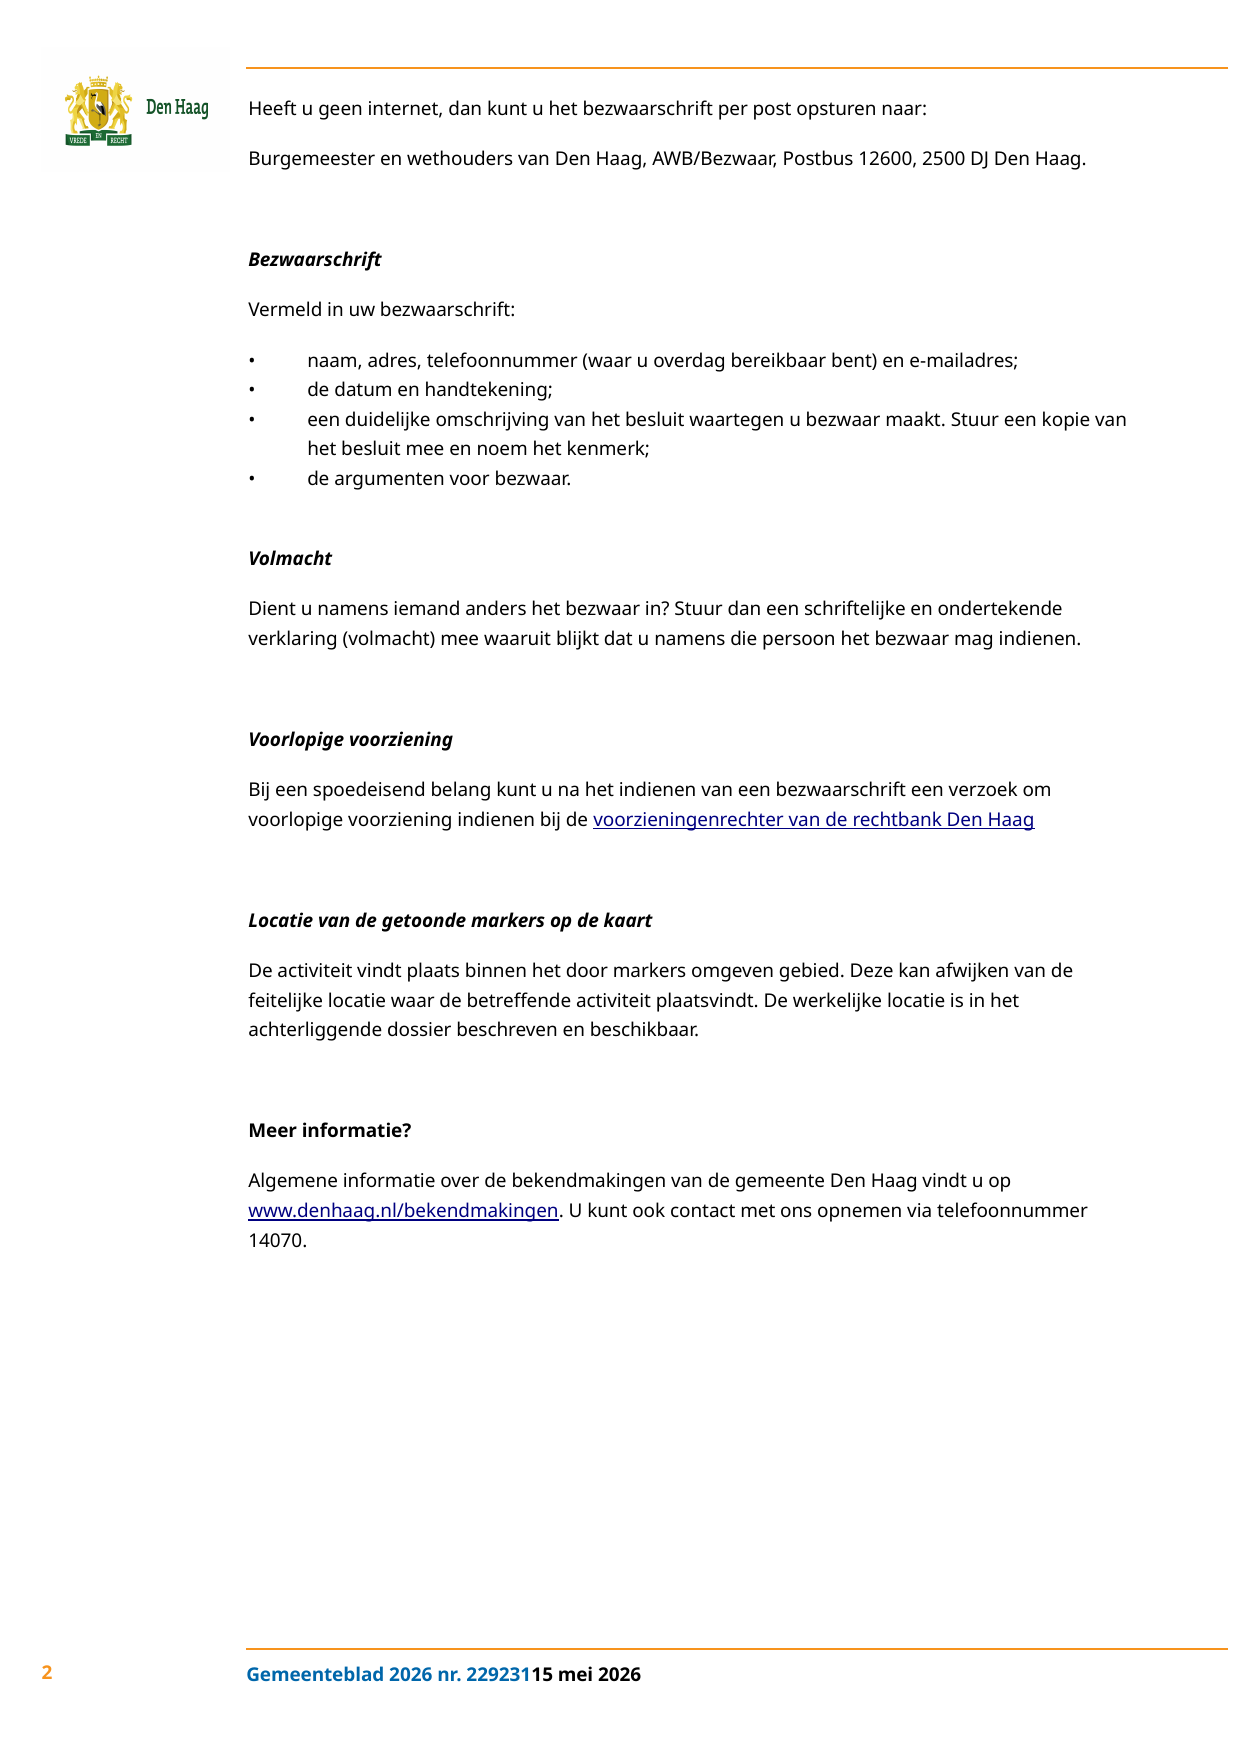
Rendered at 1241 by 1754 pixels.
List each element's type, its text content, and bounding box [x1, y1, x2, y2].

list de datum en handtekening; [248, 376, 1152, 402]
text Voorlopige voorziening [248, 726, 1152, 752]
text Algemene informatie over de bekendmakingen van de gemeente Den Haag vindt u op www.denhaag.nl/bekendmakingen. U kunt ook contact met ons opnemen via telefoonnummer 14070. [248, 1168, 1152, 1253]
text Bij een spoedeisend belang kunt u na het indienen van een bezwaarschrift een verzoek om voorlopige voorziening indienen bij de voorzieningenrechter van de rechtbank Den Haag [248, 776, 1152, 832]
list naam, adres, telefoonnummer (waar u overdag bereikbaar bent) en e-mailadres; [248, 347, 1152, 373]
text Bezwaarschrift [248, 246, 1152, 272]
text De activiteit vindt plaats binnen het door markers omgeven gebied. Deze kan afwijken van de feitelijke locatie waar de betreffende activiteit plaatsvindt. De werkelijke locatie is in het achterliggende dossier beschreven en beschikbaar. [248, 957, 1152, 1042]
text Meer informatie? [248, 1117, 1152, 1143]
text Vermeld in uw bezwaarschrift: [248, 296, 1152, 322]
text Dient u namens iemand anders het bezwaar in? Stuur dan een schriftelijke en ondertekende verklaring (volmacht) mee waaruit blijkt dat u namens die persoon het bezwaar mag indienen. [248, 596, 1152, 651]
text Heeft u geen internet, dan kunt u het bezwaarschrift per post opsturen naar: [248, 95, 1152, 121]
picture [41, 47, 231, 172]
list een duidelijke omschrijving van het besluit waartegen u bezwaar maakt. Stuur een kopie van het besluit mee en noem het kenmerk; [248, 406, 1152, 461]
list de argumenten voor bezwaar. [248, 465, 1152, 491]
text Volmacht [248, 545, 1152, 571]
text Burgemeester en wethouders van Den Haag, AWB/Bezwaar, Postbus 12600, 2500 DJ Den Haag. [248, 145, 1152, 171]
text Locatie van de getoonde markers op de kaart [248, 907, 1152, 933]
